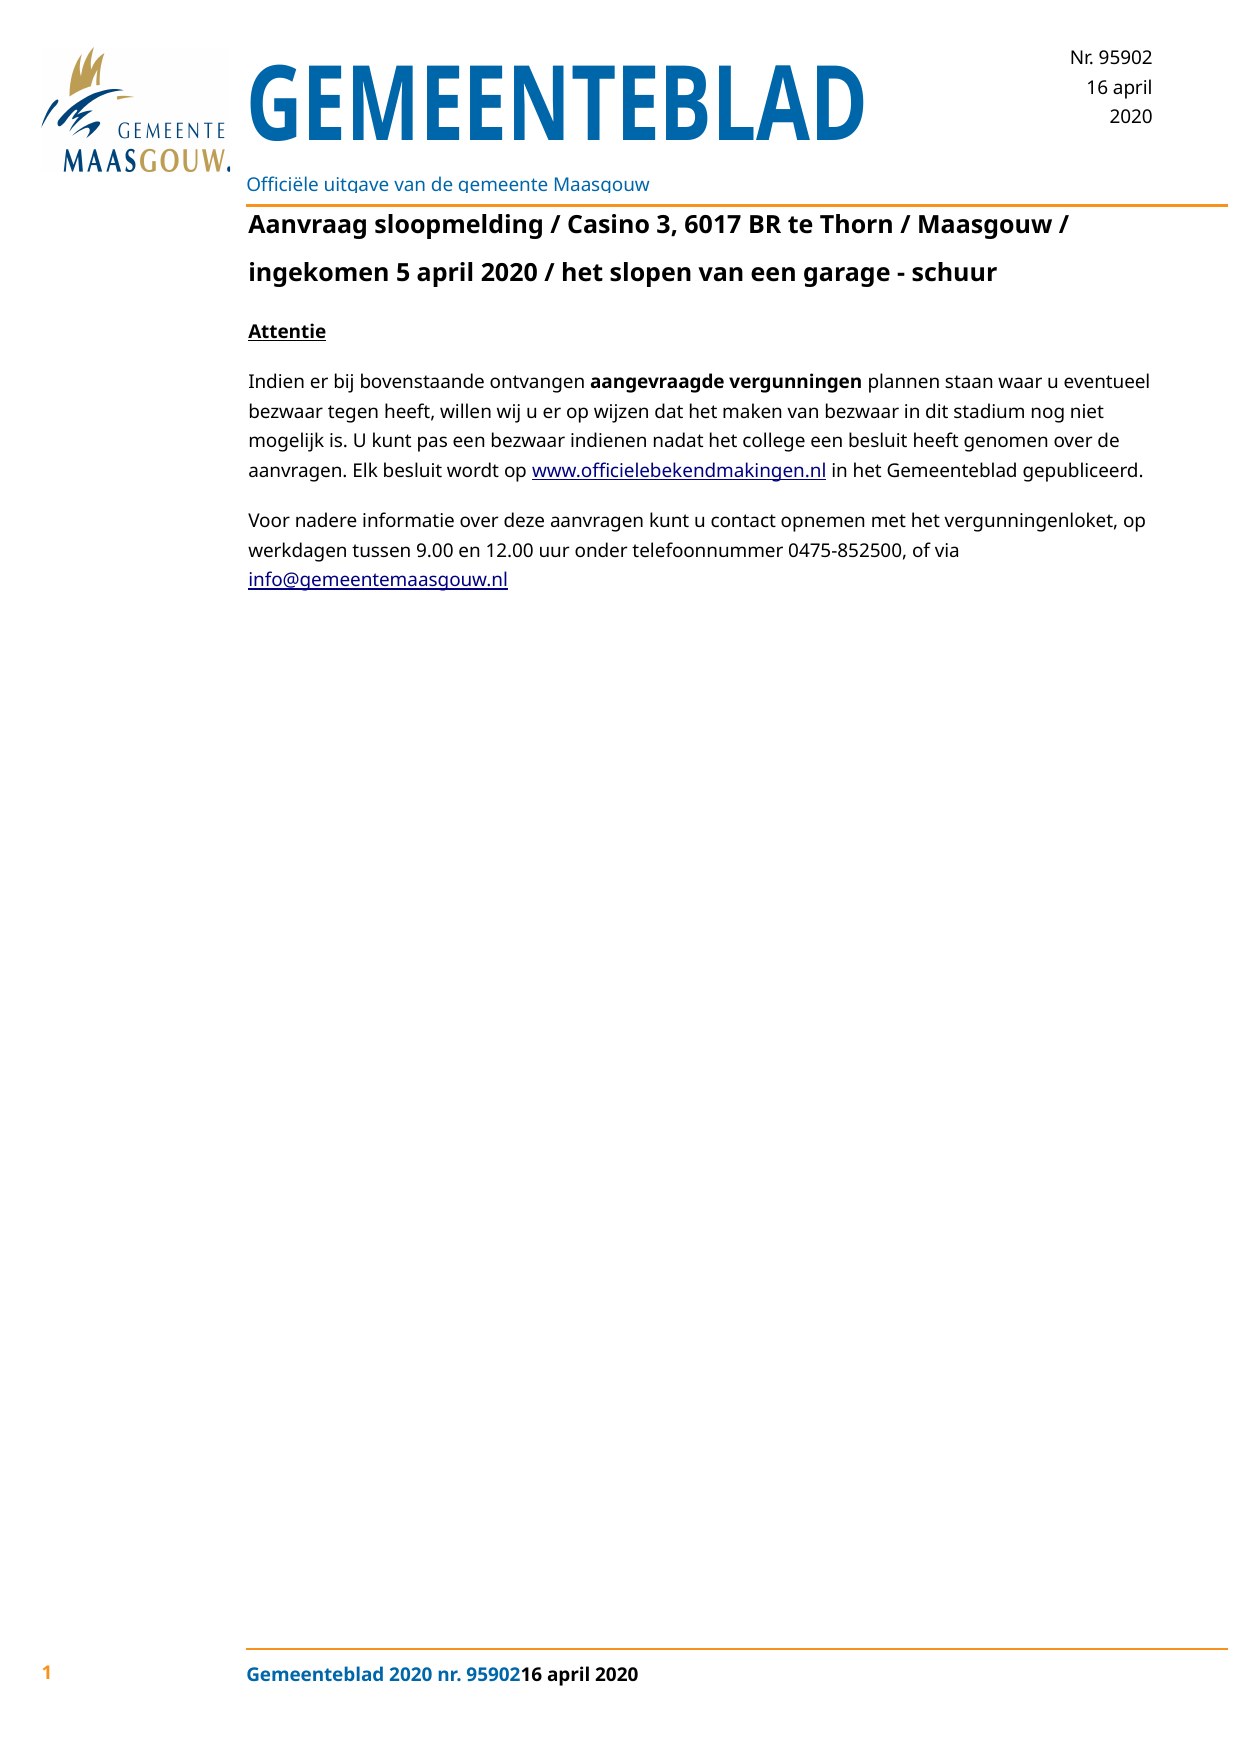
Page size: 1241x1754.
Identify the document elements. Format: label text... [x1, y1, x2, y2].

text Attentie [248, 318, 1152, 344]
text Indien er bij bovenstaande ontvangen aangevraagde vergunningen plannen staan waar u eventueel bezwaar tegen heeft, willen wij u er op wijzen dat het maken van bezwaar in dit stadium nog niet mogelijk is. U kunt pas een bezwaar indienen nadat het college een besluit heeft genomen over de aanvragen. Elk besluit wordt op www.officielebekendmakingen.nl in het Gemeenteblad gepubliceerd. [248, 368, 1152, 483]
text Voor nadere informatie over deze aanvragen kunt u contact opnemen met het vergunningenloket, op werkdagen tussen 9.00 en 12.00 uur onder telefoonnummer 0475-852500, of via info@gemeentemaasgouw.nl [248, 507, 1152, 592]
text Aanvraag sloopmelding / Casino 3, 6017 BR te Thorn / Maasgouw / ingekomen 5 april 2020 / het slopen van een garage - schuur [248, 207, 1152, 288]
picture [41, 47, 231, 172]
